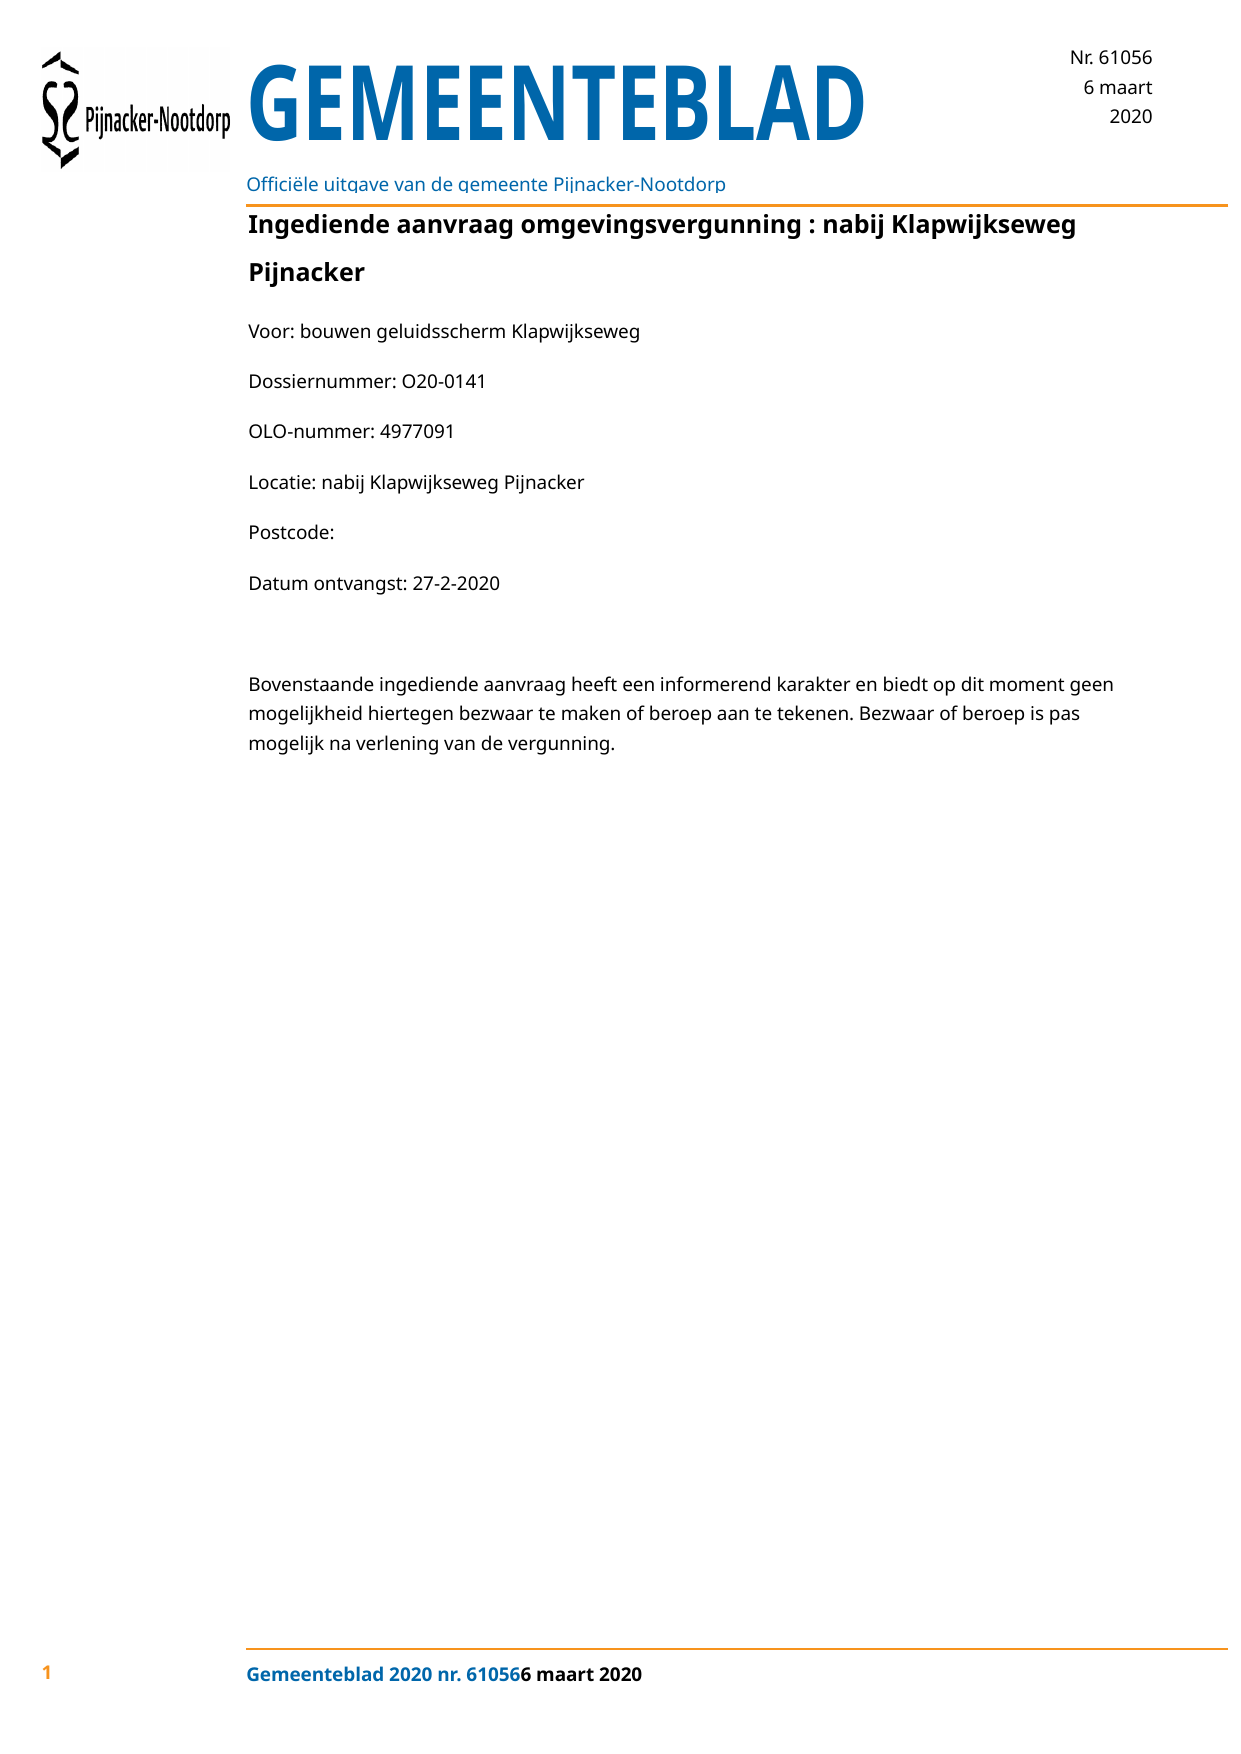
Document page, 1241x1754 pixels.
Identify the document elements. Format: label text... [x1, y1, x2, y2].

text Datum ontvangst: 27-2-2020 [248, 570, 1152, 596]
picture [41, 47, 231, 172]
text Postcode: [248, 519, 1152, 545]
text Bovenstaande ingediende aanvraag heeft een informerend karakter en biedt op dit moment geen mogelijkheid hiertegen bezwaar te maken of beroep aan te tekenen. Bezwaar of beroep is pas mogelijk na verlening van de vergunning. [248, 671, 1152, 756]
text Locatie: nabij Klapwijkseweg Pijnacker [248, 469, 1152, 495]
text Ingediende aanvraag omgevingsvergunning : nabij Klapwijkseweg Pijnacker [248, 207, 1152, 288]
text Dossiernummer: O20-0141 [248, 368, 1152, 394]
text OLO-nummer: 4977091 [248, 419, 1152, 444]
text Voor: bouwen geluidsscherm Klapwijkseweg [248, 318, 1152, 344]
